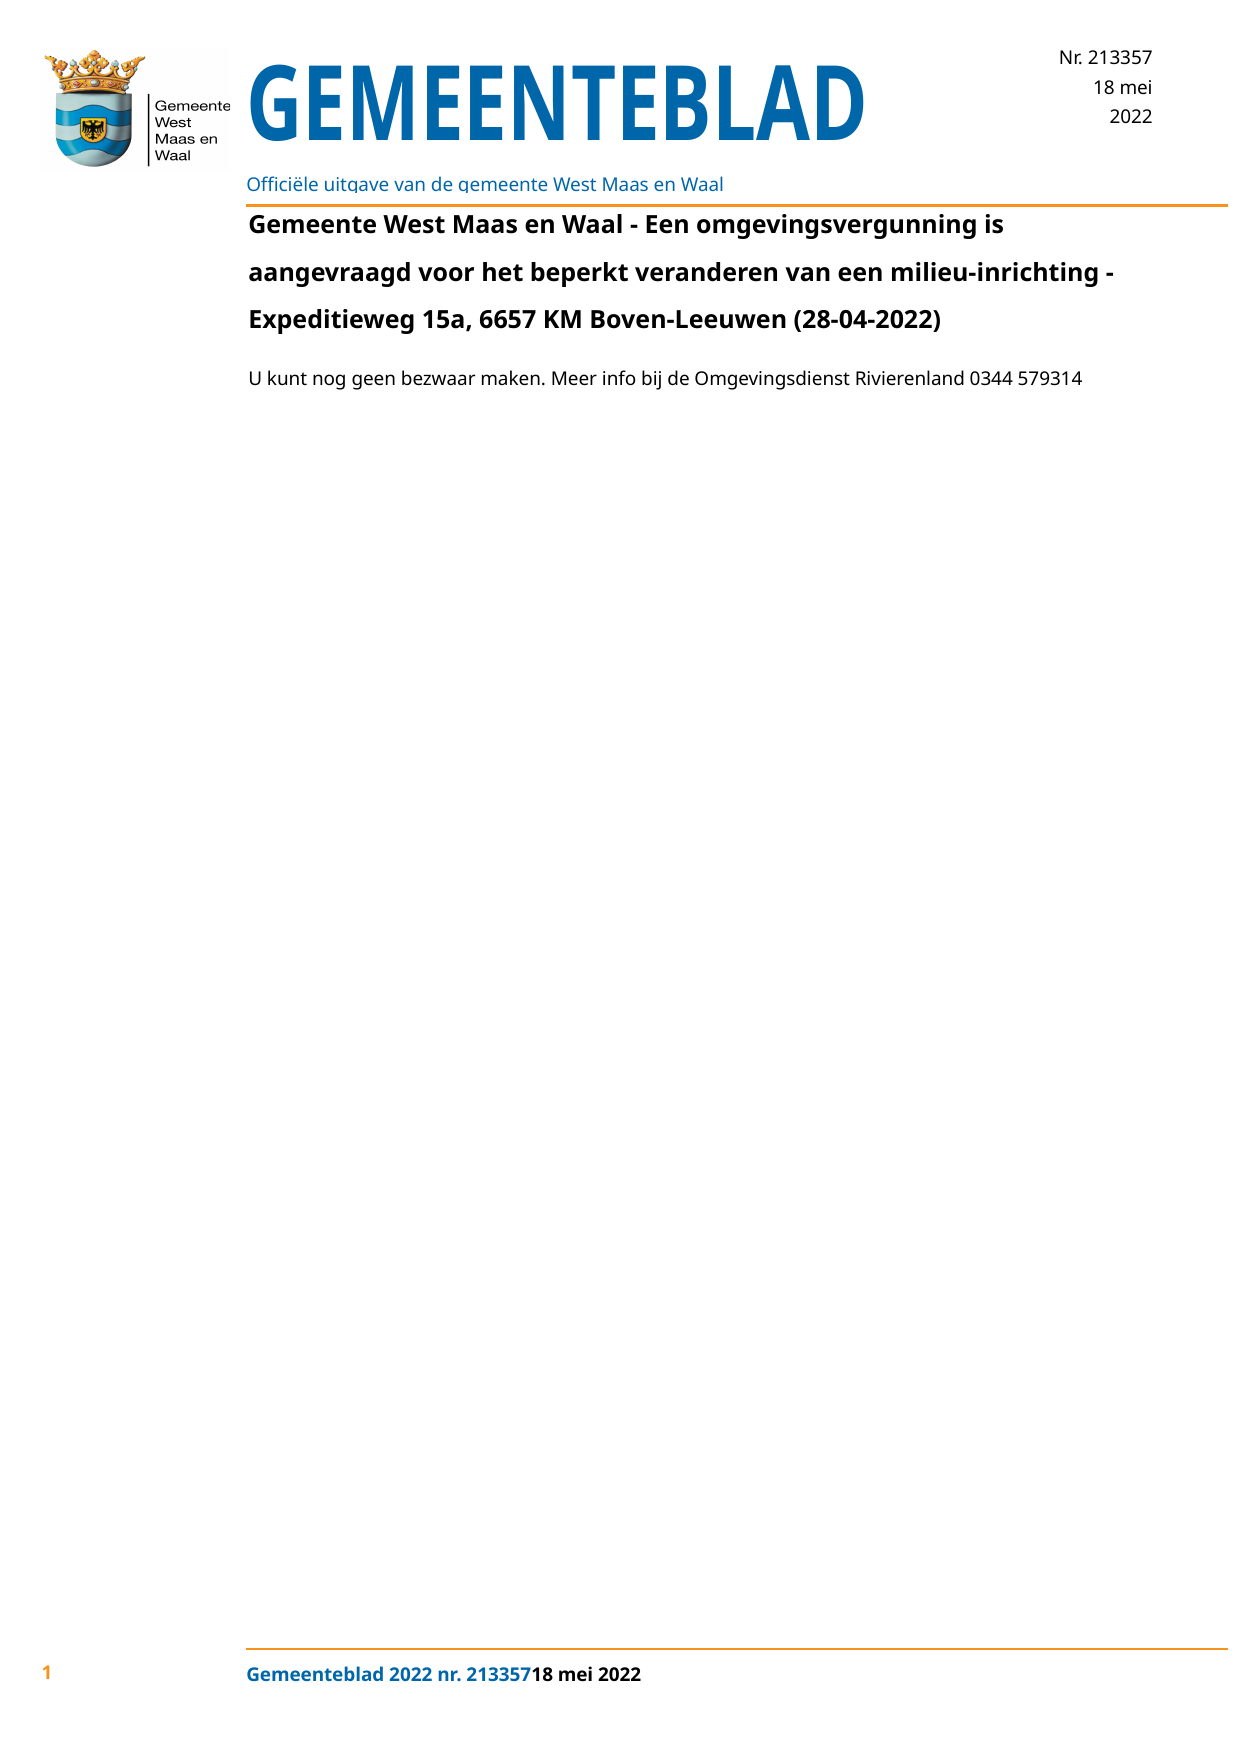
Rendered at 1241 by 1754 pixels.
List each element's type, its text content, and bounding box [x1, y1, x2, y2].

text U kunt nog geen bezwaar maken. Meer info bij de Omgevingsdienst Rivierenland 0344 579314 [248, 366, 1152, 391]
picture [41, 47, 231, 172]
text Gemeente West Maas en Waal - Een omgevingsvergunning is aangevraagd voor het beperkt veranderen van een milieu-inrichting - Expeditieweg 15a, 6657 KM Boven-Leeuwen (28-04-2022) [248, 207, 1152, 336]
